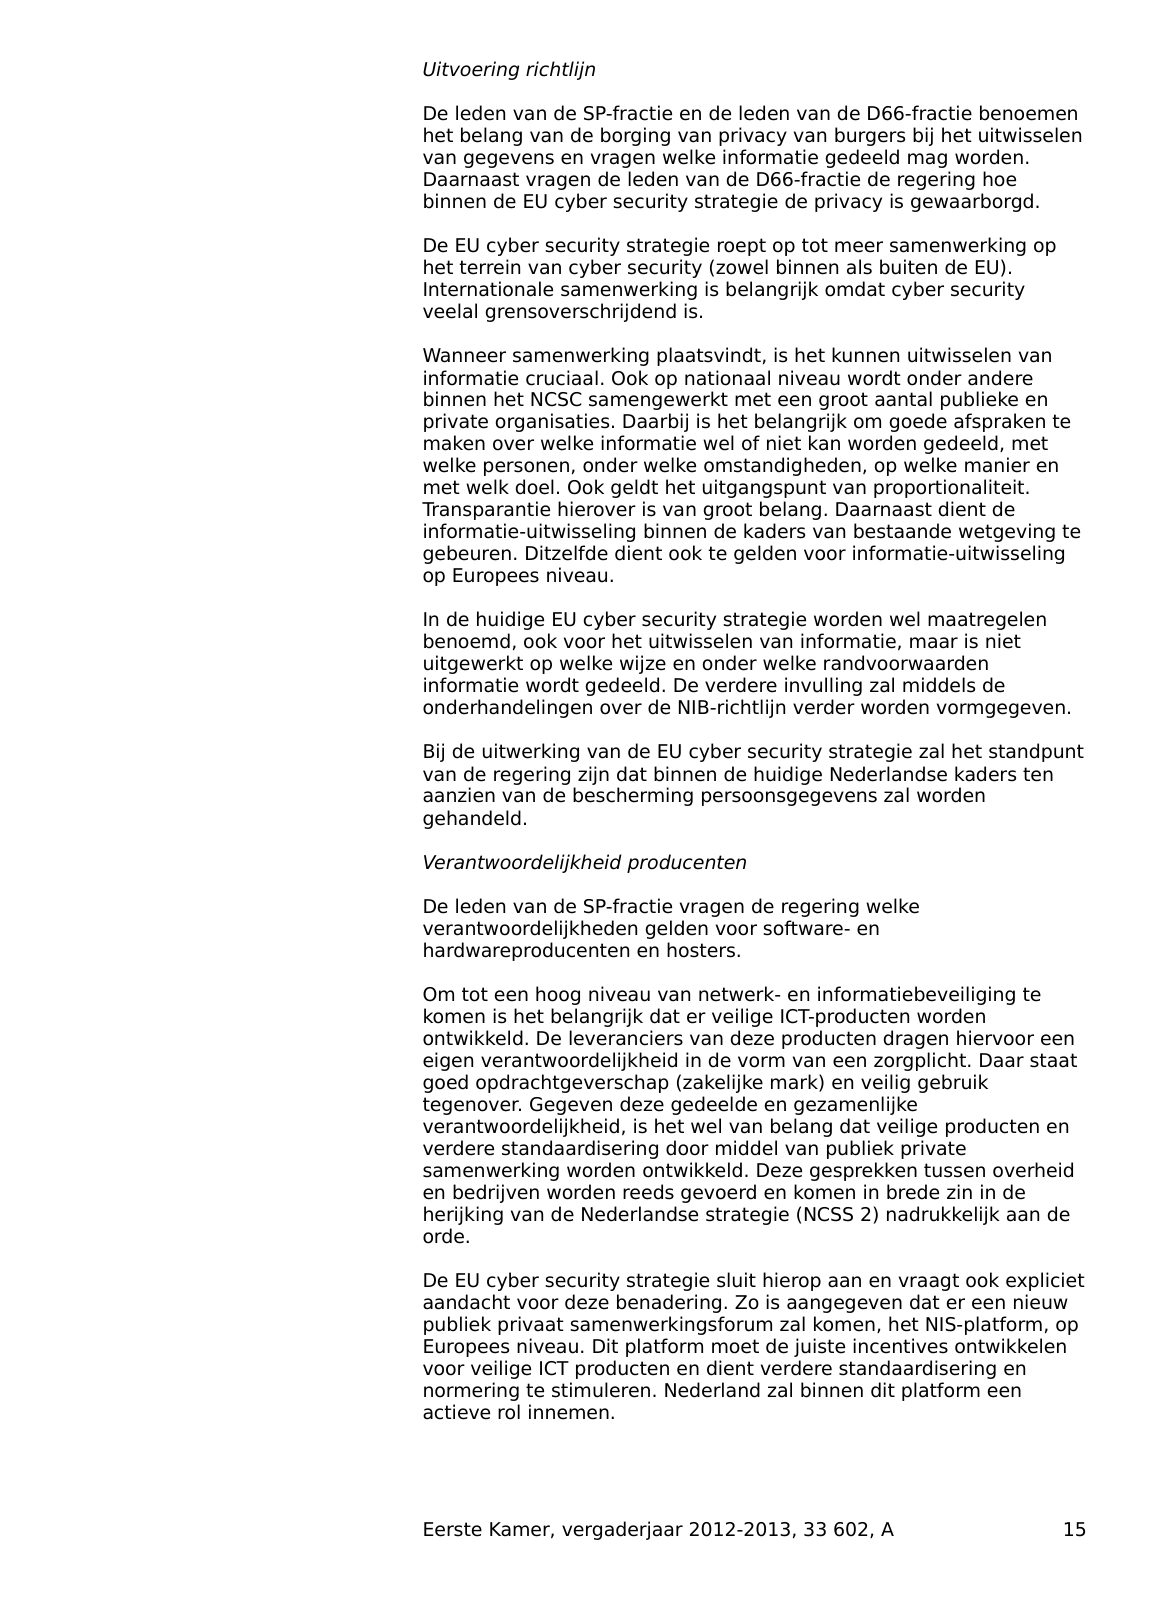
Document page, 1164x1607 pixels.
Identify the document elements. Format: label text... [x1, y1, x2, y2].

text De EU cyber security strategie sluit hierop aan en vraagt ook expliciet aandacht voor deze benadering. Zo is aangegeven dat er een nieuw publiek privaat samenwerkingsforum zal komen, het NIS-platform, op Europees niveau. Dit platform moet de juiste incentives ontwikkelen voor veilige ICT producten en dient verdere standaardisering en normering te stimuleren. Nederland zal binnen dit platform een actieve rol innemen. [422, 1270, 1087, 1424]
text De leden van de SP-fractie vragen de regering welke verantwoordelijkheden gelden voor software- en hardwareproducenten en hosters. [422, 896, 1087, 962]
subtitle Uitvoering richtlijn [422, 59, 1087, 81]
text In de huidige EU cyber security strategie worden wel maatregelen benoemd, ook voor het uitwisselen van informatie, maar is niet uitgewerkt op welke wijze en onder welke randvoorwaarden informatie wordt gedeeld. De verdere invulling zal middels de onderhandelingen over de NIB-richtlijn verder worden vormgegeven. [422, 609, 1087, 719]
text Om tot een hoog niveau van netwerk- en informatiebeveiliging te komen is het belangrijk dat er veilige ICT-producten worden ontwikkeld. De leveranciers van deze producten dragen hiervoor een eigen verantwoordelijkheid in de vorm van een zorgplicht. Daar staat goed opdrachtgeverschap (zakelijke mark) en veilig gebruik tegenover. Gegeven deze gedeelde en gezamenlijke verantwoordelijkheid, is het wel van belang dat veilige producten en verdere standaardisering door middel van publiek private samenwerking worden ontwikkeld. Deze gesprekken tussen overheid en bedrijven worden reeds gevoerd en komen in brede zin in de herijking van de Nederlandse strategie (NCSS 2) nadrukkelijk aan de orde. [422, 984, 1087, 1248]
text De leden van de SP-fractie en de leden van de D66-fractie benoemen het belang van de borging van privacy van burgers bij het uitwisselen van gegevens en vragen welke informatie gedeeld mag worden. Daarnaast vragen de leden van de D66-fractie de regering hoe binnen de EU cyber security strategie de privacy is gewaarborgd. [422, 103, 1087, 213]
text De EU cyber security strategie roept op tot meer samenwerking op het terrein van cyber security (zowel binnen als buiten de EU). Internationale samenwerking is belangrijk omdat cyber security veelal grensoverschrijdend is. [422, 235, 1087, 323]
text Bij de uitwerking van de EU cyber security strategie zal het standpunt van de regering zijn dat binnen de huidige Nederlandse kaders ten aanzien van de bescherming persoonsgegevens zal worden gehandeld. [422, 741, 1087, 829]
subtitle Verantwoordelijkheid producenten [422, 852, 1087, 873]
text Wanneer samenwerking plaatsvindt, is het kunnen uitwisselen van informatie cruciaal. Ook op nationaal niveau wordt onder andere binnen het NCSC samengewerkt met een groot aantal publieke en private organisaties. Daarbij is het belangrijk om goede afspraken te maken over welke informatie wel of niet kan worden gedeeld, met welke personen, onder welke omstandigheden, op welke manier en met welk doel. Ook geldt het uitgangspunt van proportionaliteit. Transparantie hierover is van groot belang. Daarnaast dient de informatie-uitwisseling binnen de kaders van bestaande wetgeving te gebeuren. Ditzelfde dient ook te gelden voor informatie-uitwisseling op Europees niveau. [422, 345, 1087, 587]
